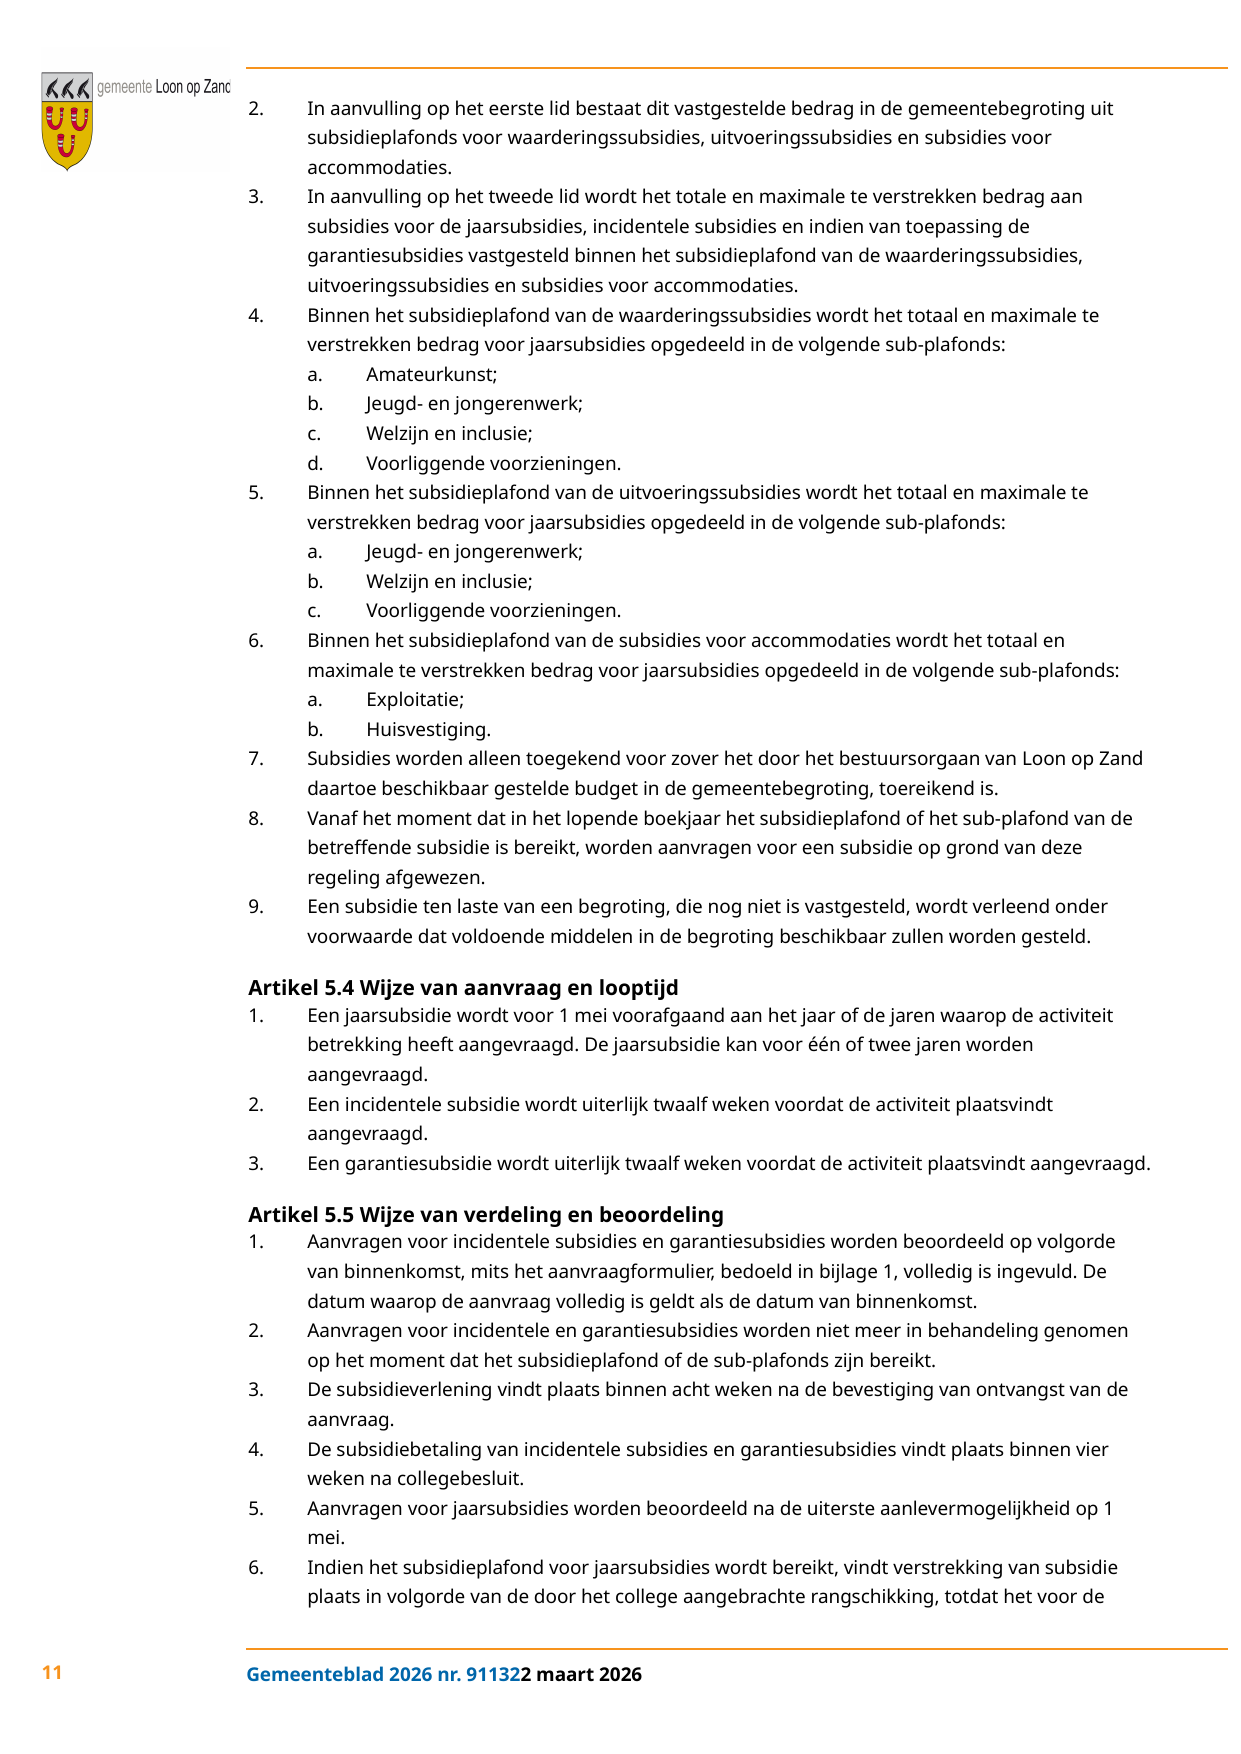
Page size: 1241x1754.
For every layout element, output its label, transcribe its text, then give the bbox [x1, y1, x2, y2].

list In aanvulling op het tweede lid wordt het totale en maximale te verstrekken bedrag aan subsidies voor de jaarsubsidies, incidentele subsidies en indien van toepassing de garantiesubsidies vastgesteld binnen het subsidieplafond van de waarderingssubsidies, uitvoeringssubsidies en subsidies voor accommodaties. [248, 183, 1152, 298]
list De subsidiebetaling van incidentele subsidies en garantiesubsidies vindt plaats binnen vier weken na collegebesluit. [248, 1436, 1152, 1491]
list In aanvulling op het eerste lid bestaat dit vastgestelde bedrag in de gemeentebegroting uit subsidieplafonds voor waarderingssubsidies, uitvoeringssubsidies en subsidies voor accommodaties. [248, 95, 1152, 180]
picture [41, 47, 231, 172]
text Artikel 5.4 Wijze van aanvraag en looptijd [248, 973, 1152, 1002]
list Voorliggende voorzieningen. [307, 450, 1152, 476]
list Jeugd- en jongerenwerk; [307, 538, 1152, 564]
list Subsidies worden alleen toegekend voor zover het door het bestuursorgaan van Loon op Zand daartoe beschikbaar gestelde budget in de gemeentebegroting, toereikend is. [248, 746, 1152, 801]
text Artikel 5.5 Wijze van verdeling en beoordeling [248, 1200, 1152, 1229]
list Welzijn en inclusie; [307, 420, 1152, 446]
list Voorliggende voorzieningen. [307, 598, 1152, 623]
list Binnen het subsidieplafond van de subsidies voor accommodaties wordt het totaal en maximale te verstrekken bedrag voor jaarsubsidies opgedeeld in de volgende sub-plafonds: [248, 627, 1152, 683]
list Binnen het subsidieplafond van de waarderingssubsidies wordt het totaal en maximale te verstrekken bedrag voor jaarsubsidies opgedeeld in de volgende sub-plafonds: [248, 302, 1152, 357]
list Welzijn en inclusie; [307, 568, 1152, 594]
list Jeugd- en jongerenwerk; [307, 391, 1152, 416]
list Een subsidie ten laste van een begroting, die nog niet is vastgesteld, wordt verleend onder voorwaarde dat voldoende middelen in de begroting beschikbaar zullen worden gesteld. [248, 893, 1152, 949]
list Indien het subsidieplafond voor jaarsubsidies wordt bereikt, vindt verstrekking van subsidie plaats in volgorde van de door het college aangebrachte rangschikking, totdat het voor de [248, 1554, 1152, 1609]
list Vanaf het moment dat in het lopende boekjaar het subsidieplafond of het sub-plafond van de betreffende subsidie is bereikt, worden aanvragen voor een subsidie op grond van deze regeling afgewezen. [248, 805, 1152, 890]
list Een garantiesubsidie wordt uiterlijk twaalf weken voordat de activiteit plaatsvindt aangevraagd. [248, 1150, 1152, 1176]
list Aanvragen voor jaarsubsidies worden beoordeeld na de uiterste aanlevermogelijkheid op 1 mei. [248, 1495, 1152, 1550]
list Aanvragen voor incidentele subsidies en garantiesubsidies worden beoordeeld op volgorde van binnenkomst, mits het aanvraagformulier, bedoeld in bijlage 1, volledig is ingevuld. De datum waarop de aanvraag volledig is geldt als de datum van binnenkomst. [248, 1229, 1152, 1314]
list Een incidentele subsidie wordt uiterlijk twaalf weken voordat de activiteit plaatsvindt aangevraagd. [248, 1091, 1152, 1146]
list Amateurkunst; [307, 361, 1152, 387]
list Een jaarsubsidie wordt voor 1 mei voorafgaand aan het jaar of de jaren waarop de activiteit betrekking heeft aangevraagd. De jaarsubsidie kan voor één of twee jaren worden aangevraagd. [248, 1002, 1152, 1087]
list De subsidieverlening vindt plaats binnen acht weken na de bevestiging van ontvangst van de aanvraag. [248, 1377, 1152, 1432]
list Exploitatie; [307, 686, 1152, 712]
list Binnen het subsidieplafond van de uitvoeringssubsidies wordt het totaal en maximale te verstrekken bedrag voor jaarsubsidies opgedeeld in de volgende sub-plafonds: [248, 479, 1152, 535]
list Aanvragen voor incidentele en garantiesubsidies worden niet meer in behandeling genomen op het moment dat het subsidieplafond of de sub-plafonds zijn bereikt. [248, 1317, 1152, 1373]
list Huisvestiging. [307, 716, 1152, 742]
